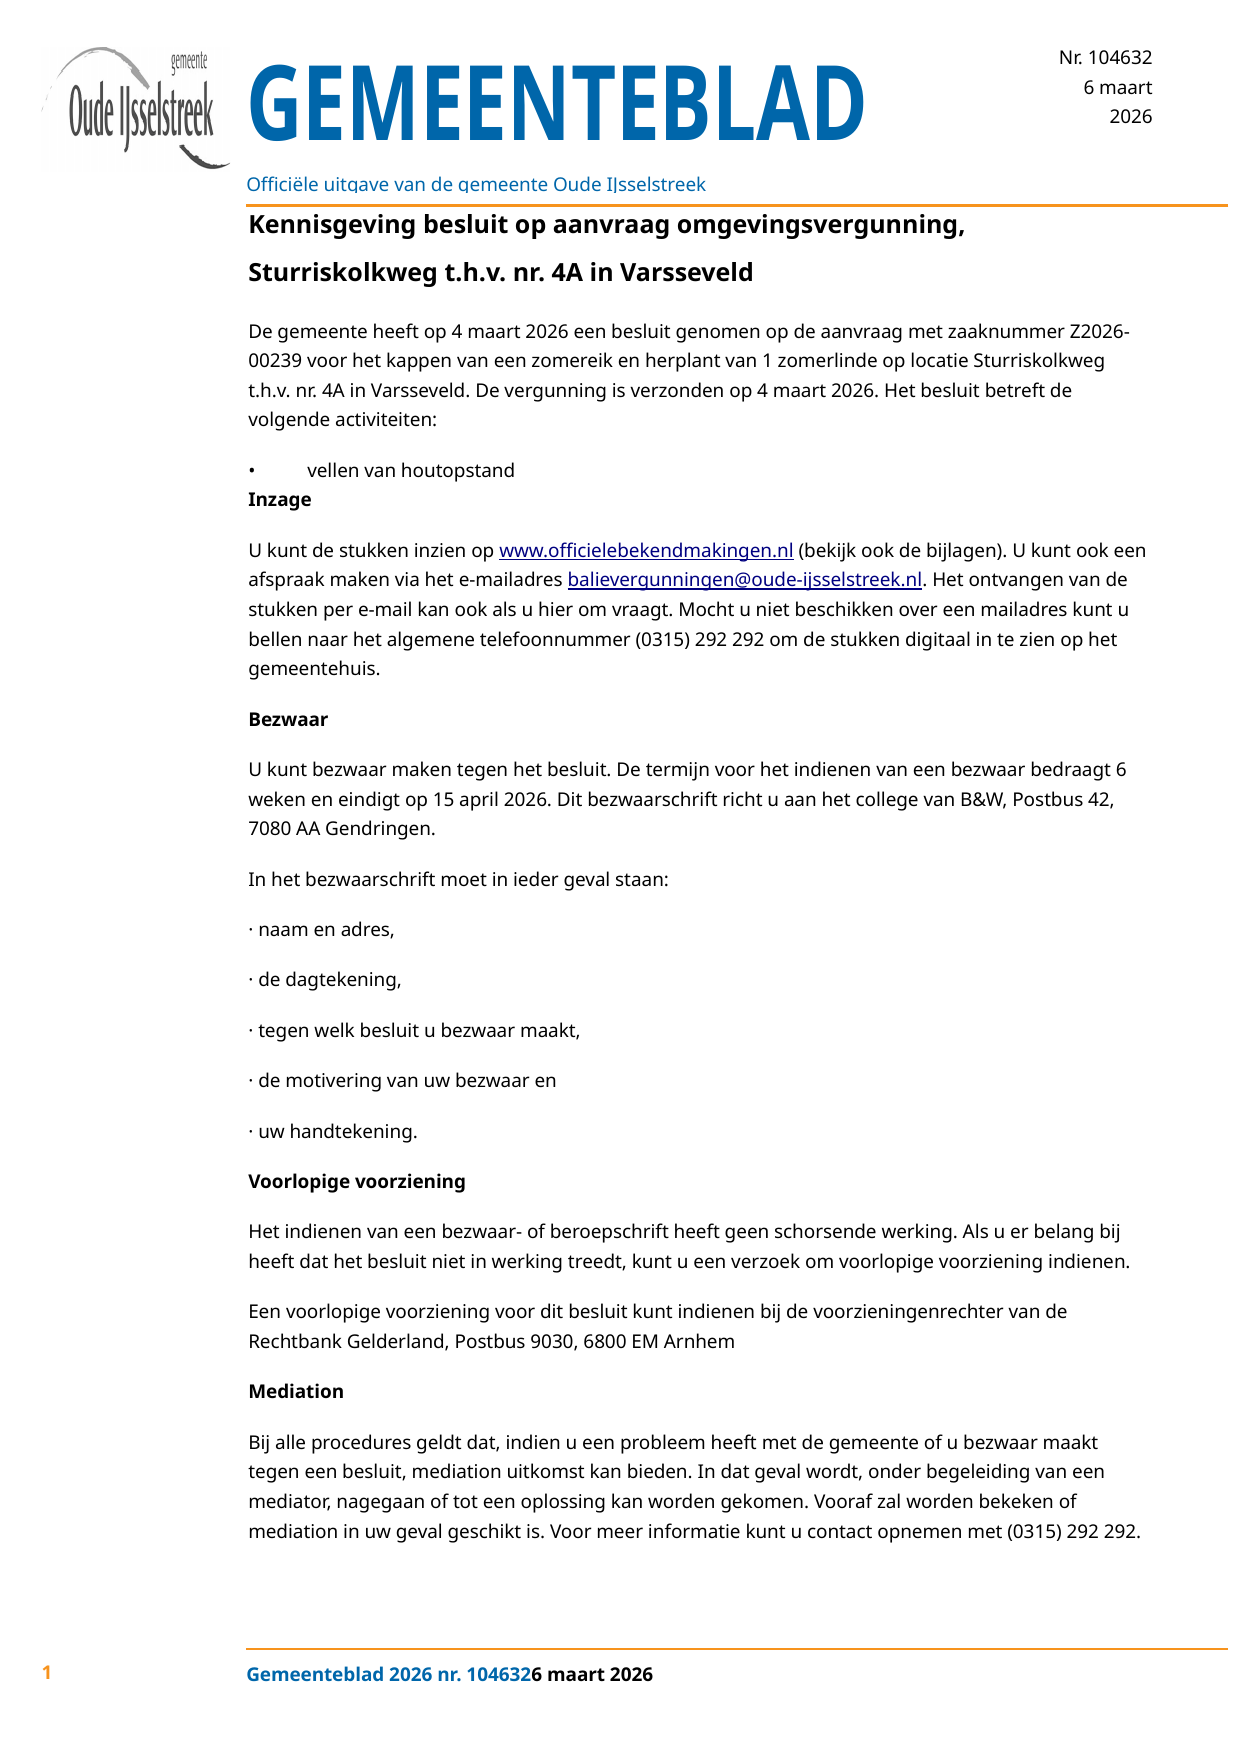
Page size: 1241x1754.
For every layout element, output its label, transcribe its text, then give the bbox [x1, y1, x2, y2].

text · uw handtekening. [248, 1118, 1152, 1144]
list vellen van houtopstand [248, 457, 1152, 483]
text U kunt bezwaar maken tegen het besluit. De termijn voor het indienen van een bezwaar bedraagt 6 weken en eindigt op 15 april 2026. Dit bezwaarschrift richt u aan het college van B&W, Postbus 42, 7080 AA Gendringen. [248, 756, 1152, 841]
text Bij alle procedures geldt dat, indien u een probleem heeft met de gemeente of u bezwaar maakt tegen een besluit, mediation uitkomst kan bieden. In dat geval wordt, onder begeleiding van een mediator, nagegaan of tot een oplossing kan worden gekomen. Vooraf zal worden bekeken of mediation in uw geval geschikt is. Voor meer informatie kunt u contact opnemen met (0315) 292 292. [248, 1429, 1152, 1544]
text Voorlopige voorziening [248, 1168, 1152, 1194]
text Mediation [248, 1379, 1152, 1404]
text De gemeente heeft op 4 maart 2026 een besluit genomen op de aanvraag met zaaknummer Z2026-00239 voor het kappen van een zomereik en herplant van 1 zomerlinde op locatie Sturriskolkweg t.h.v. nr. 4A in Varsseveld. De vergunning is verzonden op 4 maart 2026. Het besluit betreft de volgende activiteiten: [248, 318, 1152, 432]
text · tegen welk besluit u bezwaar maakt, [248, 1017, 1152, 1043]
text · naam en adres, [248, 916, 1152, 942]
text · de motivering van uw bezwaar en [248, 1067, 1152, 1093]
text Het indienen van een bezwaar- of beroepschrift heeft geen schorsende werking. Als u er belang bij heeft dat het besluit niet in werking treedt, kunt u een verzoek om voorlopige voorziening indienen. [248, 1219, 1152, 1274]
picture [41, 47, 231, 172]
text · de dagtekening, [248, 967, 1152, 992]
text In het bezwaarschrift moet in ieder geval staan: [248, 866, 1152, 892]
text Inzage [248, 487, 1152, 512]
text Bezwaar [248, 706, 1152, 732]
text Kennisgeving besluit op aanvraag omgevingsvergunning, Sturriskolkweg t.h.v. nr. 4A in Varsseveld [248, 207, 1152, 288]
text Een voorlopige voorziening voor dit besluit kunt indienen bij de voorzieningenrechter van de Rechtbank Gelderland, Postbus 9030, 6800 EM Arnhem [248, 1299, 1152, 1354]
text U kunt de stukken inzien op www.officielebekendmakingen.nl (bekijk ook de bijlagen). U kunt ook een afspraak maken via het e-mailadres balievergunningen@oude-ijsselstreek.nl. Het ontvangen van de stukken per e-mail kan ook als u hier om vraagt. Mocht u niet beschikken over een mailadres kunt u bellen naar het algemene telefoonnummer (0315) 292 292 om de stukken digitaal in te zien op het gemeentehuis. [248, 537, 1152, 681]
